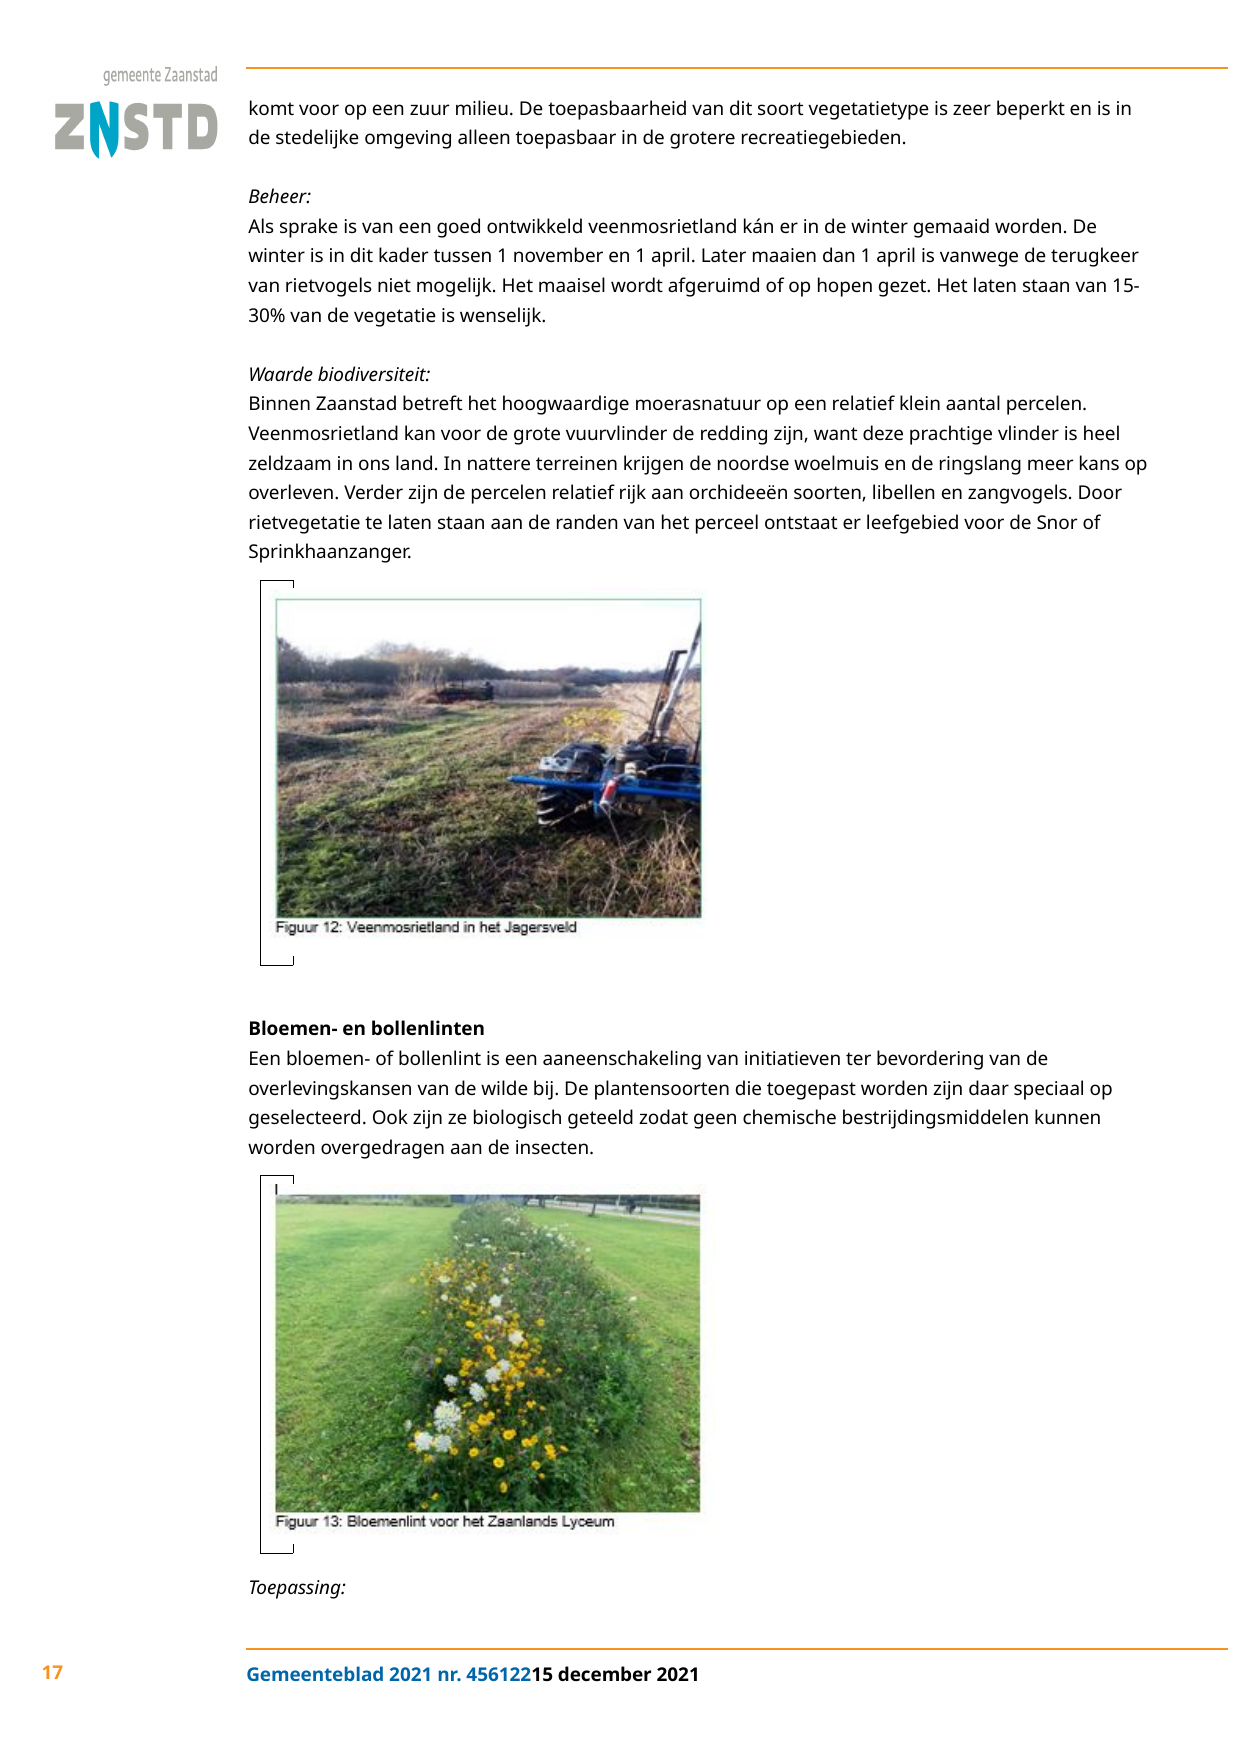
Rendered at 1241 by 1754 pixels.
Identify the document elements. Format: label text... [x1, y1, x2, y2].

text Binnen Zaanstad betreft het hoogwaardige moerasnatuur op een relatief klein aantal percelen. Veenmosrietland kan voor de grote vuurvlinder de redding zijn, want deze prachtige vlinder is heel zeldzaam in ons land. In nattere terreinen krijgen de noordse woelmuis en de ringslang meer kans op overleven. Verder zijn de percelen relatief rijk aan orchideeën soorten, libellen en zangvogels. Door rietvegetatie te laten staan aan de randen van het perceel ontstaat er leefgebied voor de Snor of Sprinkhaanzanger. [248, 391, 1152, 564]
picture [41, 47, 231, 172]
text Toepassing: [248, 1574, 1152, 1600]
picture [268, 1184, 716, 1544]
text Bloemen- en bollenlinten [248, 1016, 1152, 1041]
picture [268, 588, 708, 956]
text Waarde biodiversiteit: [248, 361, 1152, 387]
text Een bloemen- of bollenlint is een aaneenschakeling van initiatieven ter bevordering van de overlevingskansen van de wilde bij. De plantensoorten die toegepast worden zijn daar speciaal op geselecteerd. Ook zijn ze biologisch geteeld zodat geen chemische bestrijdingsmiddelen kunnen worden overgedragen aan de insecten. [248, 1045, 1152, 1160]
text Als sprake is van een goed ontwikkeld veenmosrietland kán er in de winter gemaaid worden. De winter is in dit kader tussen 1 november en 1 april. Later maaien dan 1 april is vanwege de terugkeer van rietvogels niet mogelijk. Het maaisel wordt afgeruimd of op hopen gezet. Het laten staan van 15- 30% van de vegetatie is wenselijk. [248, 213, 1152, 328]
text Beheer: [248, 183, 1152, 209]
text komt voor op een zuur milieu. De toepasbaarheid van dit soort vegetatietype is zeer beperkt en is in de stedelijke omgeving alleen toepasbaar in de grotere recreatiegebieden. [248, 95, 1152, 150]
